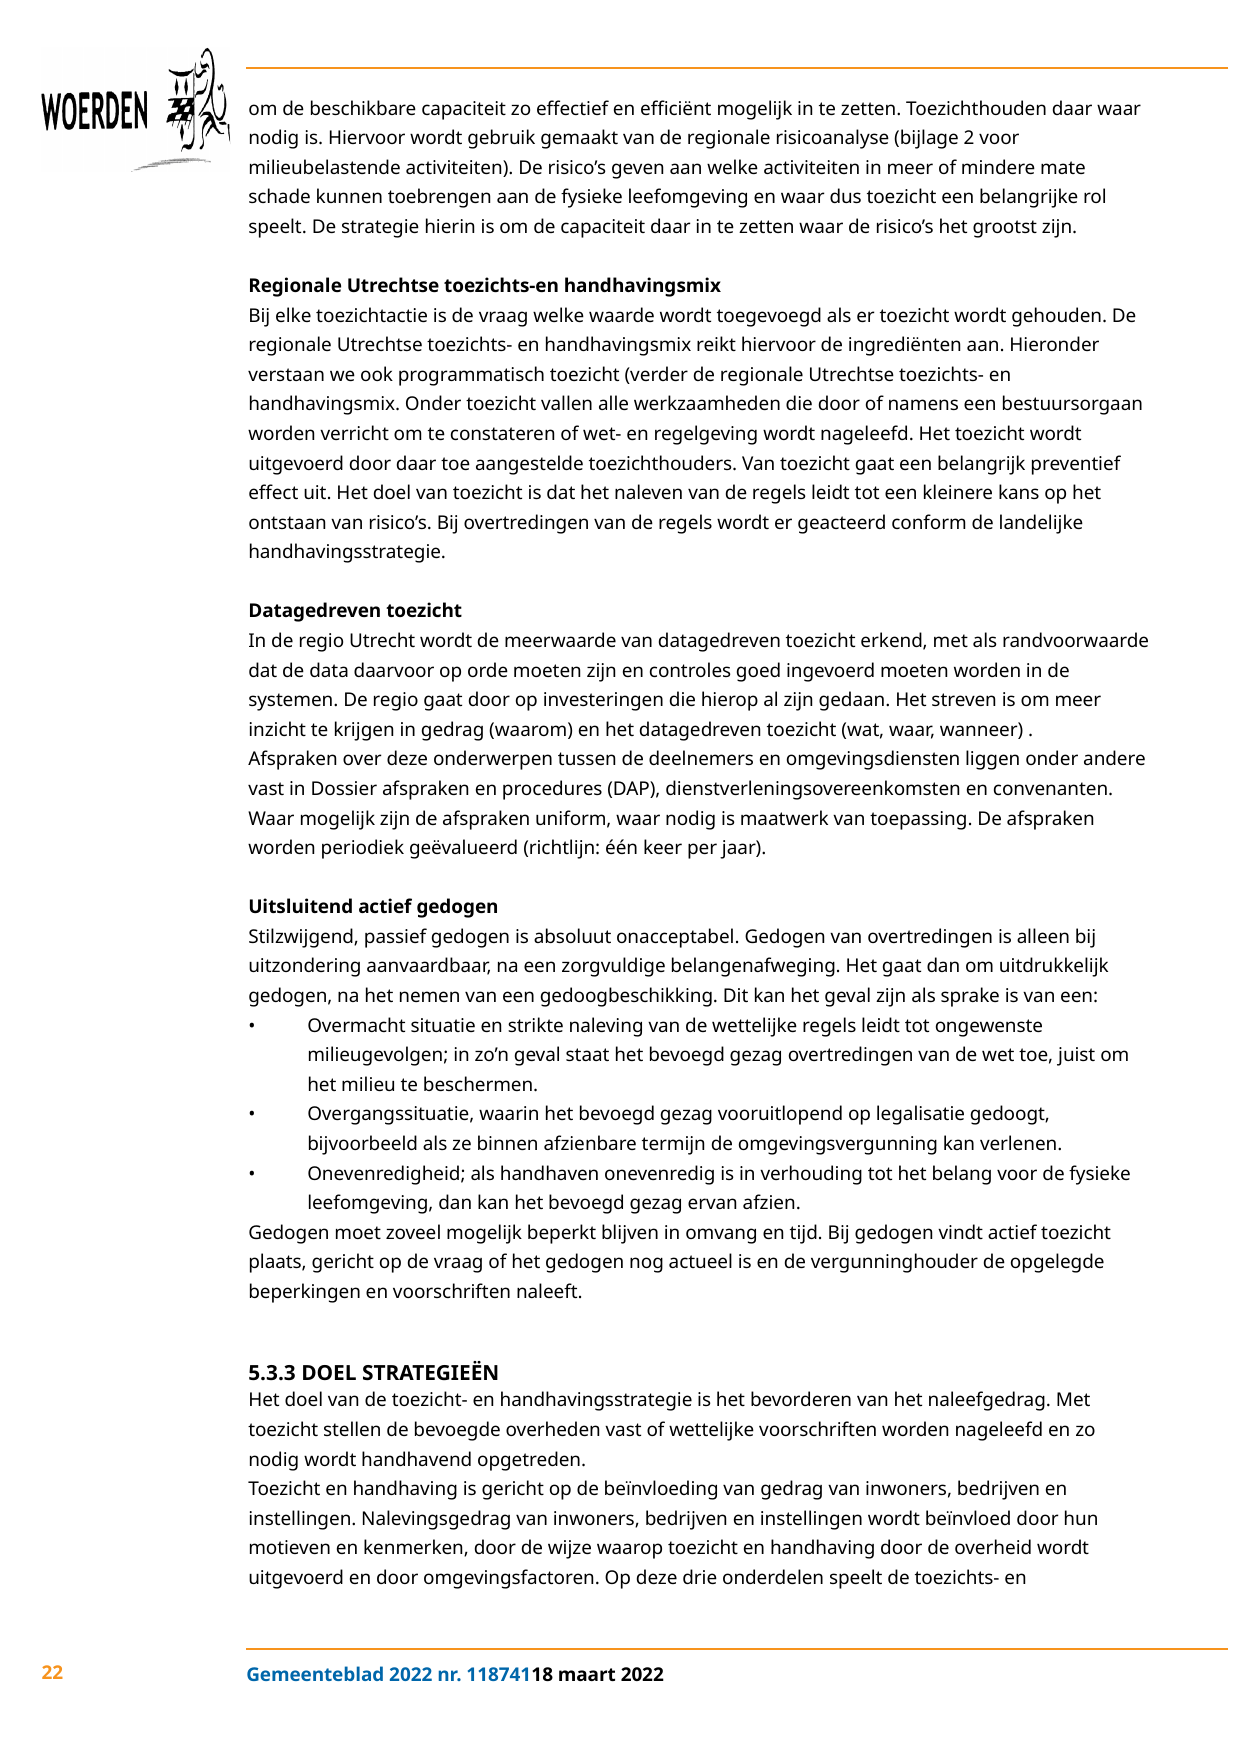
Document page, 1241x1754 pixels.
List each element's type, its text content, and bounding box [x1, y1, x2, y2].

text Toezicht en handhaving is gericht op de beïnvloeding van gedrag van inwoners, bedrijven en instellingen. Nalevingsgedrag van inwoners, bedrijven en instellingen wordt beïnvloed door hun motieven en kenmerken, door de wijze waarop toezicht en handhaving door de overheid wordt uitgevoerd en door omgevingsfactoren. Op deze drie onderdelen speelt de toezichts- en [248, 1475, 1152, 1590]
text Gedogen moet zoveel mogelijk beperkt blijven in omvang en tijd. Bij gedogen vindt actief toezicht plaats, gericht op de vraag of het gedogen nog actueel is en de vergunninghouder de opgelegde beperkingen en voorschriften naleeft. [248, 1219, 1152, 1304]
text Het doel van de toezicht- en handhavingsstrategie is het bevorderen van het naleefgedrag. Met toezicht stellen de bevoegde overheden vast of wettelijke voorschriften worden nageleefd en zo nodig wordt handhavend opgetreden. [248, 1387, 1152, 1471]
text In de regio Utrecht wordt de meerwaarde van datagedreven toezicht erkend, met als randvoorwaarde dat de data daarvoor op orde moeten zijn en controles goed ingevoerd moeten worden in de systemen. De regio gaat door op investeringen die hierop al zijn gedaan. Het streven is om meer inzicht te krijgen in gedrag (waarom) en het datagedreven toezicht (wat, waar, wanneer) . [248, 627, 1152, 742]
picture [41, 47, 231, 172]
text 5.3.3 DOEL STRATEGIEËN [248, 1358, 1152, 1387]
list Onevenredigheid; als handhaven onevenredig is in verhouding tot het belang voor de fysieke leefomgeving, dan kan het bevoegd gezag ervan afzien. [248, 1160, 1152, 1215]
list Overgangssituatie, waarin het bevoegd gezag vooruitlopend op legalisatie gedoogt, bijvoorbeeld als ze binnen afzienbare termijn de omgevingsvergunning kan verlenen. [248, 1101, 1152, 1156]
text Afspraken over deze onderwerpen tussen de deelnemers en omgevingsdiensten liggen onder andere vast in Dossier afspraken en procedures (DAP), dienstverleningsovereenkomsten en convenanten. Waar mogelijk zijn de afspraken uniform, waar nodig is maatwerk van toepassing. De afspraken worden periodiek geëvalueerd (richtlijn: één keer per jaar). [248, 746, 1152, 860]
text Bij elke toezichtactie is de vraag welke waarde wordt toegevoegd als er toezicht wordt gehouden. De regionale Utrechtse toezichts- en handhavingsmix reikt hiervoor de ingrediënten aan. Hieronder verstaan we ook programmatisch toezicht (verder de regionale Utrechtse toezichts- en handhavingsmix. Onder toezicht vallen alle werkzaamheden die door of namens een bestuursorgaan worden verricht om te constateren of wet- en regelgeving wordt nageleefd. Het toezicht wordt uitgevoerd door daar toe aangestelde toezichthouders. Van toezicht gaat een belangrijk preventief effect uit. Het doel van toezicht is dat het naleven van de regels leidt tot een kleinere kans op het ontstaan van risico’s. Bij overtredingen van de regels wordt er geacteerd conform de landelijke handhavingsstrategie. [248, 302, 1152, 564]
text Datagedreven toezicht [248, 598, 1152, 623]
text om de beschikbare capaciteit zo effectief en efficiënt mogelijk in te zetten. Toezichthouden daar waar nodig is. Hiervoor wordt gebruik gemaakt van de regionale risicoanalyse (bijlage 2 voor milieubelastende activiteiten). De risico’s geven aan welke activiteiten in meer of mindere mate schade kunnen toebrengen aan de fysieke leefomgeving en waar dus toezicht een belangrijke rol speelt. De strategie hierin is om de capaciteit daar in te zetten waar de risico’s het grootst zijn. [248, 95, 1152, 239]
list Overmacht situatie en strikte naleving van de wettelijke regels leidt tot ongewenste milieugevolgen; in zo’n geval staat het bevoegd gezag overtredingen van de wet toe, juist om het milieu te beschermen. [248, 1012, 1152, 1097]
text Uitsluitend actief gedogen [248, 893, 1152, 919]
text Stilzwijgend, passief gedogen is absoluut onacceptabel. Gedogen van overtredingen is alleen bij uitzondering aanvaardbaar, na een zorgvuldige belangenafweging. Het gaat dan om uitdrukkelijk gedogen, na het nemen van een gedoogbeschikking. Dit kan het geval zijn als sprake is van een: [248, 923, 1152, 1008]
text Regionale Utrechtse toezichts-en handhavingsmix [248, 272, 1152, 298]
